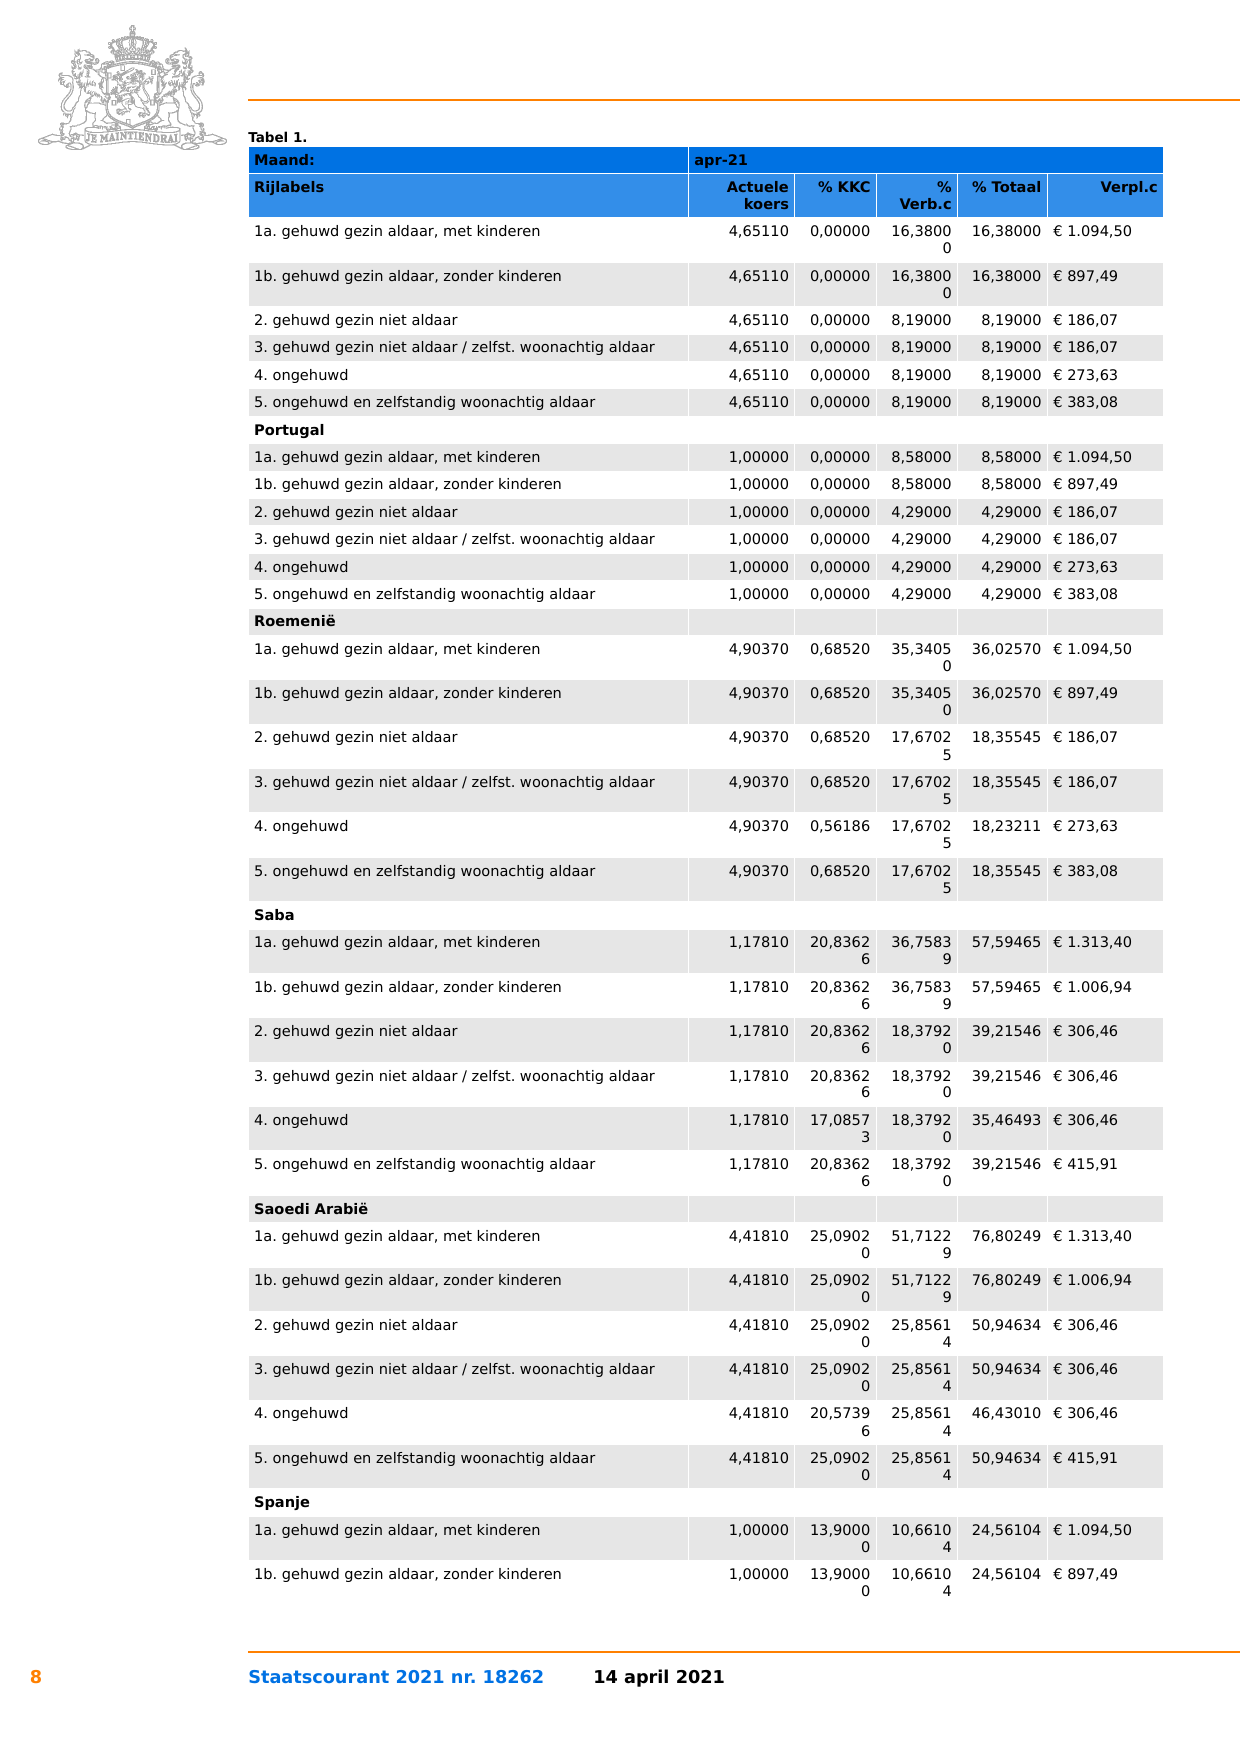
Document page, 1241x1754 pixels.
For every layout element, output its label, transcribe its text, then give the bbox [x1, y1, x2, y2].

table_cell 24,56104 [958, 1561, 1047, 1604]
table_cell 4,29000 [877, 581, 957, 607]
table_cell 25,85614 [877, 1312, 957, 1355]
table_cell 4,90370 [689, 858, 794, 901]
table_cell 0,68520 [795, 636, 876, 679]
table_cell 13,90000 [795, 1561, 876, 1604]
table_cell 36,02570 [958, 636, 1047, 679]
table_cell [958, 1196, 1047, 1222]
table_cell € 186,07 [1048, 769, 1163, 812]
table_cell 1,17810 [689, 1107, 794, 1150]
table_cell 1b. gehuwd gezin aldaar, zonder kinderen [249, 974, 688, 1017]
table_cell Saoedi Arabië [249, 1196, 688, 1222]
table_cell 39,21546 [958, 1063, 1047, 1106]
table_cell € 1.094,50 [1048, 219, 1163, 262]
table_cell 35,34050 [877, 636, 957, 679]
table_cell 4,65110 [689, 362, 794, 388]
table_cell 1b. gehuwd gezin aldaar, zonder kinderen [249, 1561, 688, 1604]
table_cell € 383,08 [1048, 581, 1163, 607]
table_cell 8,19000 [958, 389, 1047, 416]
table_cell 0,00000 [795, 307, 876, 333]
table_cell 18,35545 [958, 858, 1047, 901]
table_cell [795, 609, 876, 635]
table_cell 4,29000 [958, 499, 1047, 525]
table_cell € 1.006,94 [1048, 974, 1163, 1017]
table_cell % Verb.c [877, 174, 957, 217]
table_cell € 306,46 [1048, 1107, 1163, 1150]
table_cell 36,75839 [877, 930, 957, 973]
table_cell 3. gehuwd gezin niet aldaar / zelfst. woonachtig aldaar [249, 769, 688, 812]
table_cell 1,00000 [689, 472, 794, 498]
table_cell 25,85614 [877, 1445, 957, 1488]
table_cell [958, 609, 1047, 635]
table_cell 5. ongehuwd en zelfstandig woonachtig aldaar [249, 858, 688, 901]
table_cell 4,41810 [689, 1268, 794, 1311]
table_cell 4,29000 [958, 581, 1047, 607]
table_cell 17,67025 [877, 858, 957, 901]
table_cell 25,09020 [795, 1445, 876, 1488]
table_cell 20,83626 [795, 930, 876, 973]
table_cell 16,38000 [958, 219, 1047, 262]
table_cell [689, 417, 794, 443]
table_cell 1,17810 [689, 1151, 794, 1195]
table_cell 0,00000 [795, 581, 876, 607]
table_cell 4,41810 [689, 1312, 794, 1355]
table_cell 1a. gehuwd gezin aldaar, met kinderen [249, 636, 688, 679]
table_cell 3. gehuwd gezin niet aldaar / zelfst. woonachtig aldaar [249, 335, 688, 361]
table_cell 4,41810 [689, 1223, 794, 1267]
table_cell 10,66104 [877, 1517, 957, 1560]
table_cell € 273,63 [1048, 554, 1163, 580]
table_cell 4. ongehuwd [249, 1107, 688, 1150]
table_cell 8,19000 [958, 335, 1047, 361]
table_cell 0,56186 [795, 814, 876, 857]
table_cell 4,90370 [689, 725, 794, 768]
table_cell 8,58000 [877, 472, 957, 498]
table_cell € 897,49 [1048, 263, 1163, 306]
table_cell 8,19000 [877, 389, 957, 416]
table_cell 18,23211 [958, 814, 1047, 857]
table_cell 20,83626 [795, 1018, 876, 1062]
table_cell 4. ongehuwd [249, 362, 688, 388]
table_cell Actuele koers [689, 174, 794, 217]
table_cell 51,71229 [877, 1268, 957, 1311]
table_cell 25,85614 [877, 1401, 957, 1444]
table_cell 16,38000 [877, 219, 957, 262]
table_cell [1048, 1490, 1163, 1516]
table_cell 0,68520 [795, 680, 876, 724]
table_cell 4. ongehuwd [249, 1401, 688, 1444]
table_cell 17,08573 [795, 1107, 876, 1150]
table_cell 0,68520 [795, 725, 876, 768]
table_cell [877, 1196, 957, 1222]
table_cell 18,37920 [877, 1018, 957, 1062]
table_cell 1,00000 [689, 554, 794, 580]
table_cell 8,19000 [958, 307, 1047, 333]
table_cell € 306,46 [1048, 1312, 1163, 1355]
table_cell 4,90370 [689, 814, 794, 857]
table_cell 20,83626 [795, 1151, 876, 1195]
table_cell 3. gehuwd gezin niet aldaar / zelfst. woonachtig aldaar [249, 526, 688, 553]
table_cell 1b. gehuwd gezin aldaar, zonder kinderen [249, 1268, 688, 1311]
table_cell 3. gehuwd gezin niet aldaar / zelfst. woonachtig aldaar [249, 1356, 688, 1400]
table_cell 2. gehuwd gezin niet aldaar [249, 1018, 688, 1062]
table_cell € 897,49 [1048, 680, 1163, 724]
table_cell 1,00000 [689, 444, 794, 471]
table_cell 25,85614 [877, 1356, 957, 1400]
table_cell 0,00000 [795, 263, 876, 306]
table_cell 57,59465 [958, 930, 1047, 973]
table_cell Rijlabels [249, 174, 688, 217]
table_cell 57,59465 [958, 974, 1047, 1017]
table_cell € 897,49 [1048, 472, 1163, 498]
table_cell [689, 1196, 794, 1222]
table_cell 16,38000 [958, 263, 1047, 306]
table_cell 25,09020 [795, 1312, 876, 1355]
table_cell € 1.313,40 [1048, 930, 1163, 973]
table_cell 18,35545 [958, 725, 1047, 768]
table_cell € 306,46 [1048, 1018, 1163, 1062]
table_cell 4,41810 [689, 1401, 794, 1444]
table_cell 20,57396 [795, 1401, 876, 1444]
table_cell 0,00000 [795, 219, 876, 262]
table_cell [958, 902, 1047, 928]
table_cell 1b. gehuwd gezin aldaar, zonder kinderen [249, 472, 688, 498]
table_cell € 383,08 [1048, 389, 1163, 416]
table_cell € 273,63 [1048, 814, 1163, 857]
table_cell [1048, 609, 1163, 635]
table_cell 1,00000 [689, 1517, 794, 1560]
table_cell 8,19000 [877, 307, 957, 333]
table_cell [795, 1490, 876, 1516]
table_cell Verpl.c [1048, 174, 1163, 217]
table_cell 5. ongehuwd en zelfstandig woonachtig aldaar [249, 1445, 688, 1488]
table_cell 25,09020 [795, 1223, 876, 1267]
table_cell [795, 902, 876, 928]
table_cell 4,41810 [689, 1445, 794, 1488]
table_cell 0,00000 [795, 335, 876, 361]
table_cell 1b. gehuwd gezin aldaar, zonder kinderen [249, 680, 688, 724]
table_cell 0,00000 [795, 554, 876, 580]
table_cell [958, 417, 1047, 443]
table_cell [877, 902, 957, 928]
table_cell Spanje [249, 1490, 688, 1516]
table_cell € 186,07 [1048, 335, 1163, 361]
table_cell 4,65110 [689, 335, 794, 361]
table_cell 0,00000 [795, 362, 876, 388]
table_cell % KKC [795, 174, 876, 217]
table_cell 25,09020 [795, 1356, 876, 1400]
table_cell 5. ongehuwd en zelfstandig woonachtig aldaar [249, 389, 688, 416]
table_cell 3. gehuwd gezin niet aldaar / zelfst. woonachtig aldaar [249, 1063, 688, 1106]
table_cell € 415,91 [1048, 1151, 1163, 1195]
table_cell 4,90370 [689, 769, 794, 812]
table_cell 39,21546 [958, 1018, 1047, 1062]
table_cell [795, 417, 876, 443]
table_cell € 273,63 [1048, 362, 1163, 388]
table_cell [689, 1490, 794, 1516]
table_cell € 186,07 [1048, 725, 1163, 768]
table_cell 10,66104 [877, 1561, 957, 1604]
table_cell [1048, 417, 1163, 443]
table_cell € 1.094,50 [1048, 444, 1163, 471]
table_cell 25,09020 [795, 1268, 876, 1311]
table_cell € 415,91 [1048, 1445, 1163, 1488]
table_cell 0,00000 [795, 389, 876, 416]
table_cell 4,90370 [689, 636, 794, 679]
table_cell Roemenië [249, 609, 688, 635]
table_cell 36,75839 [877, 974, 957, 1017]
table_cell 1a. gehuwd gezin aldaar, met kinderen [249, 219, 688, 262]
table_cell 16,38000 [877, 263, 957, 306]
table_cell 1a. gehuwd gezin aldaar, met kinderen [249, 444, 688, 471]
table_cell € 306,46 [1048, 1356, 1163, 1400]
table_cell € 186,07 [1048, 526, 1163, 553]
table_cell € 1.094,50 [1048, 1517, 1163, 1560]
table_header Tabel 1. [248, 130, 1163, 146]
table_cell 18,37920 [877, 1063, 957, 1106]
table_cell 5. ongehuwd en zelfstandig woonachtig aldaar [249, 581, 688, 607]
table_cell 20,83626 [795, 1063, 876, 1106]
table_cell 35,34050 [877, 680, 957, 724]
table_cell 4,65110 [689, 263, 794, 306]
table_cell 50,94634 [958, 1356, 1047, 1400]
table_cell [877, 609, 957, 635]
table_cell Saba [249, 902, 688, 928]
table_cell 4,41810 [689, 1356, 794, 1400]
table_cell 13,90000 [795, 1517, 876, 1560]
table_cell 1,00000 [689, 499, 794, 525]
table_cell € 306,46 [1048, 1063, 1163, 1106]
table_cell 1,17810 [689, 1018, 794, 1062]
table_cell 4,90370 [689, 680, 794, 724]
table_cell 4,65110 [689, 219, 794, 262]
table_cell 0,00000 [795, 526, 876, 553]
table_cell 1,00000 [689, 581, 794, 607]
table_cell [877, 417, 957, 443]
table_cell 0,68520 [795, 858, 876, 901]
table_cell [1048, 1196, 1163, 1222]
table_cell 8,58000 [958, 444, 1047, 471]
table_cell 1a. gehuwd gezin aldaar, met kinderen [249, 1223, 688, 1267]
table_cell 8,19000 [958, 362, 1047, 388]
table_cell 36,02570 [958, 680, 1047, 724]
table_cell 4,65110 [689, 307, 794, 333]
table_cell 24,56104 [958, 1517, 1047, 1560]
table_cell % Totaal [958, 174, 1047, 217]
table_cell apr-21 [689, 147, 1163, 173]
table_cell 8,58000 [958, 472, 1047, 498]
table_cell 8,19000 [877, 362, 957, 388]
table_cell 17,67025 [877, 814, 957, 857]
table_cell 1b. gehuwd gezin aldaar, zonder kinderen [249, 263, 688, 306]
table_cell 4,29000 [877, 526, 957, 553]
table_cell 1a. gehuwd gezin aldaar, met kinderen [249, 930, 688, 973]
table_cell 1,17810 [689, 1063, 794, 1106]
table_cell € 306,46 [1048, 1401, 1163, 1444]
table_cell 8,19000 [877, 335, 957, 361]
table_cell 0,00000 [795, 499, 876, 525]
table_cell 5. ongehuwd en zelfstandig woonachtig aldaar [249, 1151, 688, 1195]
table_cell 1a. gehuwd gezin aldaar, met kinderen [249, 1517, 688, 1560]
table_cell 2. gehuwd gezin niet aldaar [249, 307, 688, 333]
table_cell 0,00000 [795, 444, 876, 471]
table_cell 8,58000 [877, 444, 957, 471]
table_cell Portugal [249, 417, 688, 443]
table_cell 18,37920 [877, 1107, 957, 1150]
table_cell 2. gehuwd gezin niet aldaar [249, 499, 688, 525]
table_cell [689, 902, 794, 928]
table_cell 20,83626 [795, 974, 876, 1017]
table_cell 18,35545 [958, 769, 1047, 812]
table_cell 17,67025 [877, 725, 957, 768]
table_cell [958, 1490, 1047, 1516]
table_cell € 1.094,50 [1048, 636, 1163, 679]
table_cell € 897,49 [1048, 1561, 1163, 1604]
table_cell 4,29000 [958, 526, 1047, 553]
table_cell [877, 1490, 957, 1516]
table_cell 1,00000 [689, 1561, 794, 1604]
picture [38, 25, 227, 150]
table_cell 4,29000 [877, 499, 957, 525]
table_cell 4,29000 [958, 554, 1047, 580]
table_cell € 383,08 [1048, 858, 1163, 901]
table_cell € 1.006,94 [1048, 1268, 1163, 1311]
table_cell 4. ongehuwd [249, 554, 688, 580]
table_cell 39,21546 [958, 1151, 1047, 1195]
table_cell Maand: [249, 147, 688, 173]
table_cell [795, 1196, 876, 1222]
table_cell 50,94634 [958, 1445, 1047, 1488]
table_cell 4,65110 [689, 389, 794, 416]
table_cell [1048, 902, 1163, 928]
table_cell 0,68520 [795, 769, 876, 812]
table_cell 1,00000 [689, 526, 794, 553]
table_cell 35,46493 [958, 1107, 1047, 1150]
table_cell 1,17810 [689, 974, 794, 1017]
table_cell 1,17810 [689, 930, 794, 973]
table_cell 4,29000 [877, 554, 957, 580]
table_cell € 186,07 [1048, 307, 1163, 333]
table_cell € 1.313,40 [1048, 1223, 1163, 1267]
table_cell 0,00000 [795, 472, 876, 498]
table_cell 2. gehuwd gezin niet aldaar [249, 725, 688, 768]
table_cell 2. gehuwd gezin niet aldaar [249, 1312, 688, 1355]
table_cell 51,71229 [877, 1223, 957, 1267]
table_cell 18,37920 [877, 1151, 957, 1195]
table_cell 50,94634 [958, 1312, 1047, 1355]
table_cell € 186,07 [1048, 499, 1163, 525]
table_cell 46,43010 [958, 1401, 1047, 1444]
table_cell [689, 609, 794, 635]
table_cell 17,67025 [877, 769, 957, 812]
table_cell 4. ongehuwd [249, 814, 688, 857]
table_cell 76,80249 [958, 1223, 1047, 1267]
table_cell 76,80249 [958, 1268, 1047, 1311]
